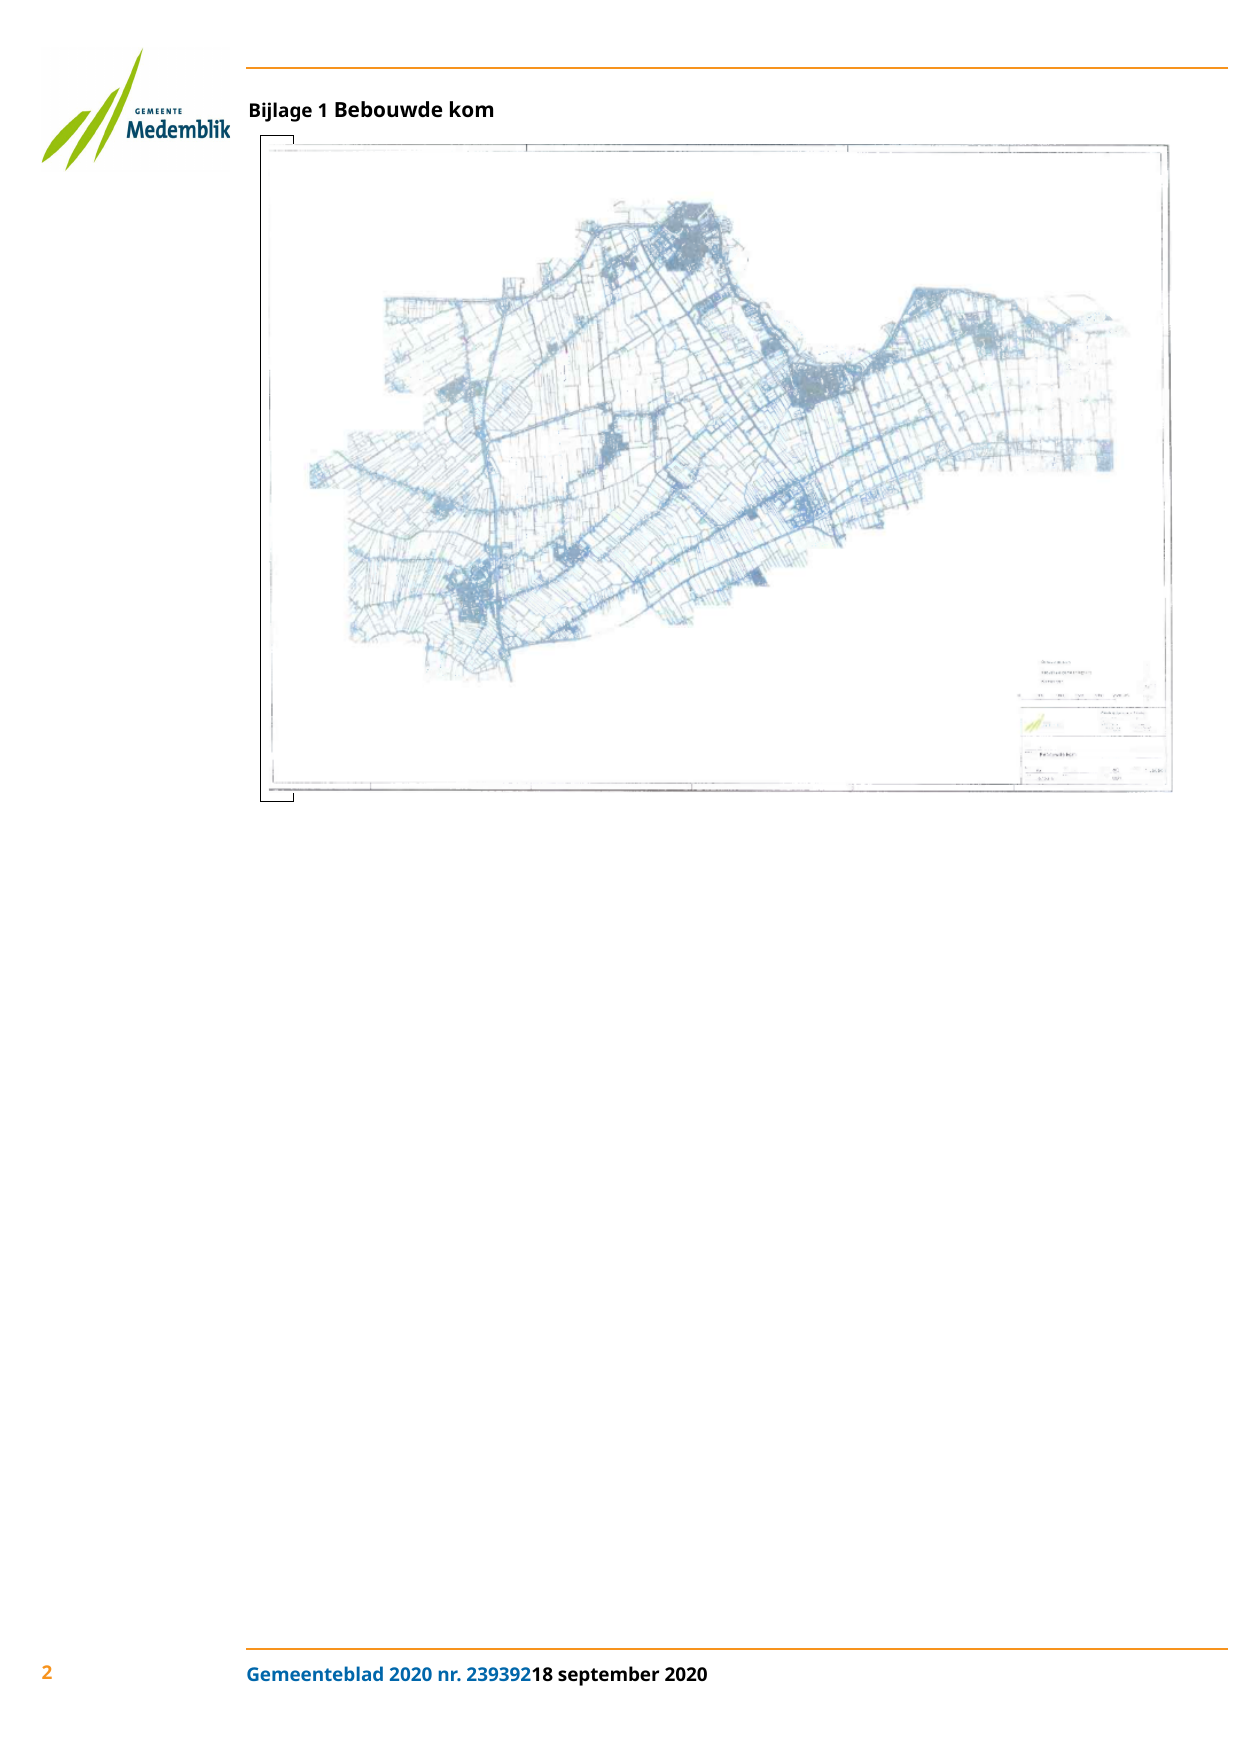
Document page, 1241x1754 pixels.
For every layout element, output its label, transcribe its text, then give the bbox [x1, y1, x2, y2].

picture [41, 47, 231, 172]
text Bijlage 1 Bebouwde kom [248, 95, 1152, 123]
picture [268, 144, 1173, 793]
